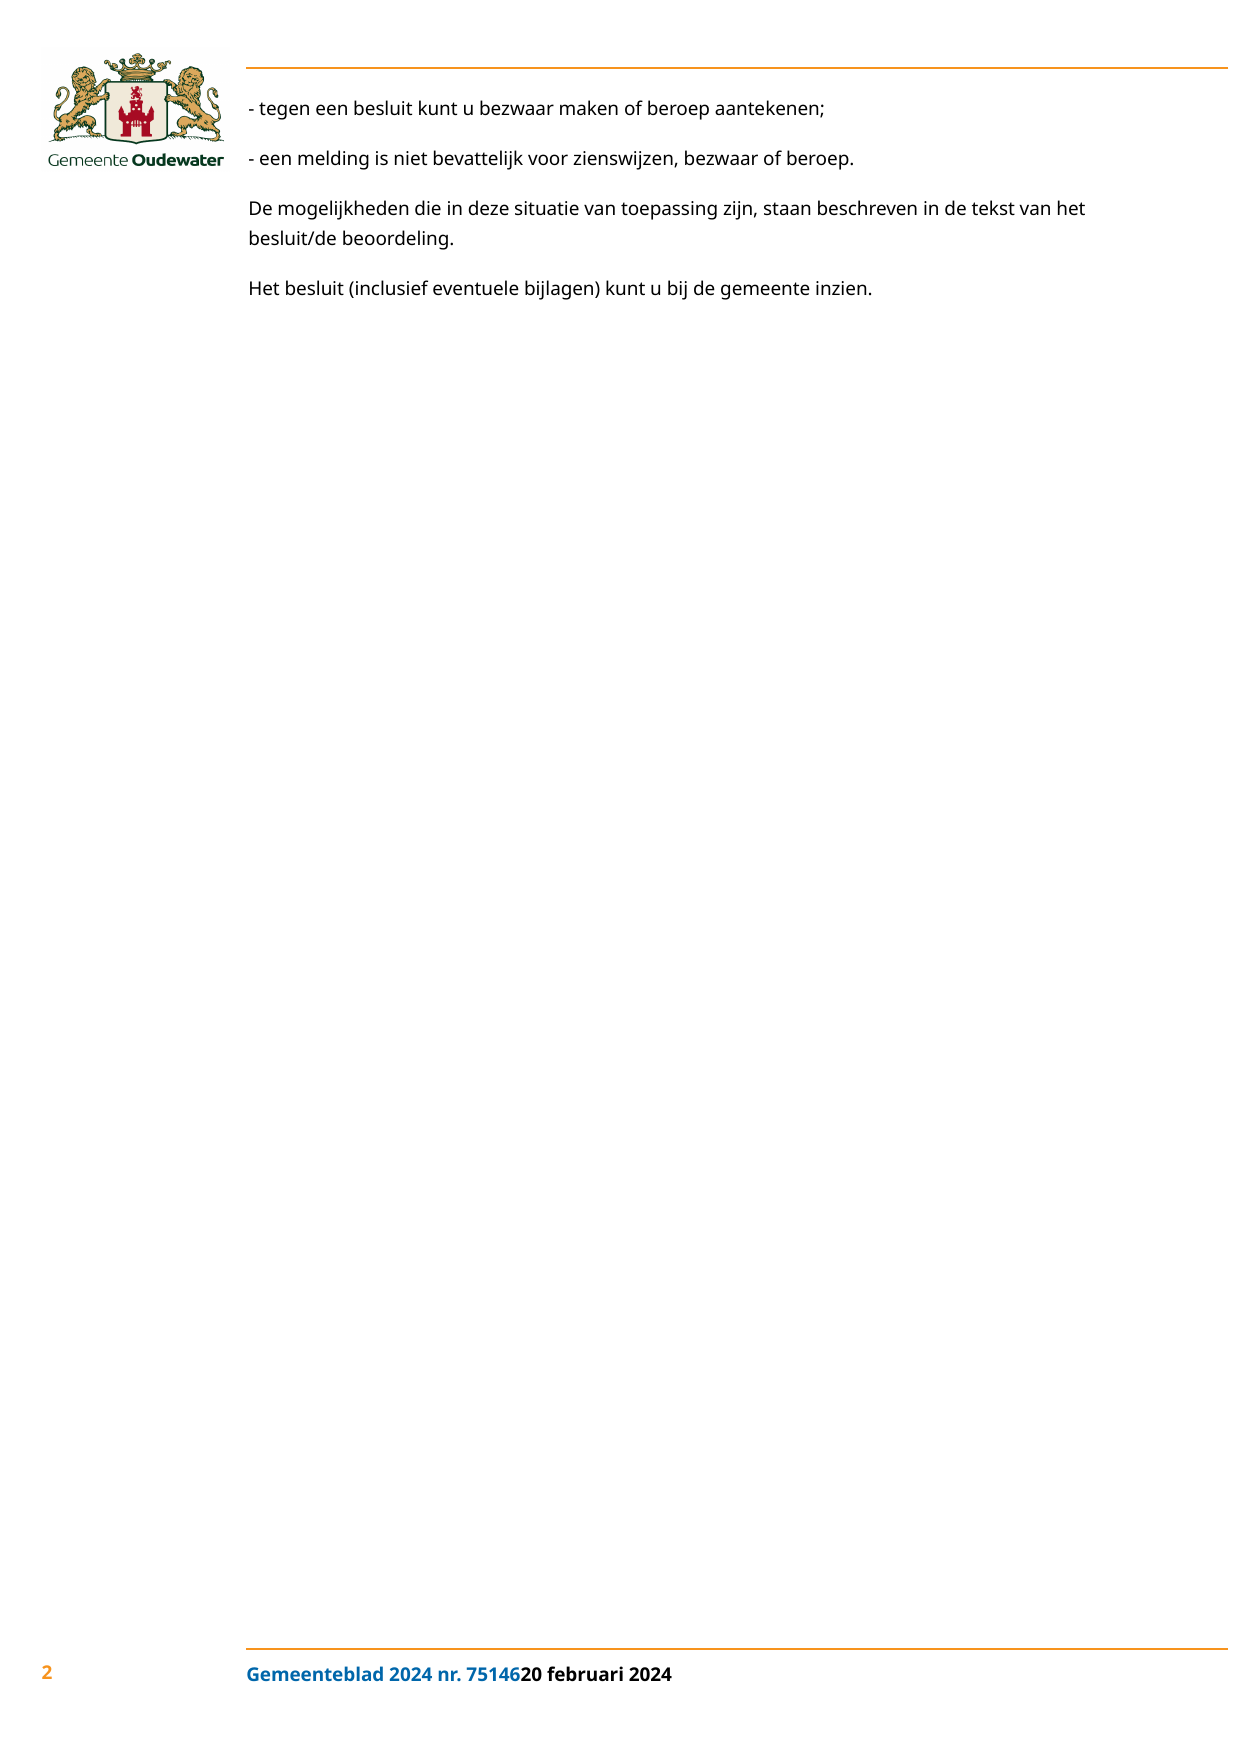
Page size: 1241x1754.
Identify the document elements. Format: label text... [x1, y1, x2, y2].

text - tegen een besluit kunt u bezwaar maken of beroep aantekenen; [248, 95, 1152, 121]
text De mogelijkheden die in deze situatie van toepassing zijn, staan beschreven in de tekst van het besluit/de beoordeling. [248, 196, 1152, 251]
picture [41, 47, 231, 172]
text - een melding is niet bevattelijk voor zienswijzen, bezwaar of beroep. [248, 145, 1152, 171]
text Het besluit (inclusief eventuele bijlagen) kunt u bij de gemeente inzien. [248, 276, 1152, 301]
